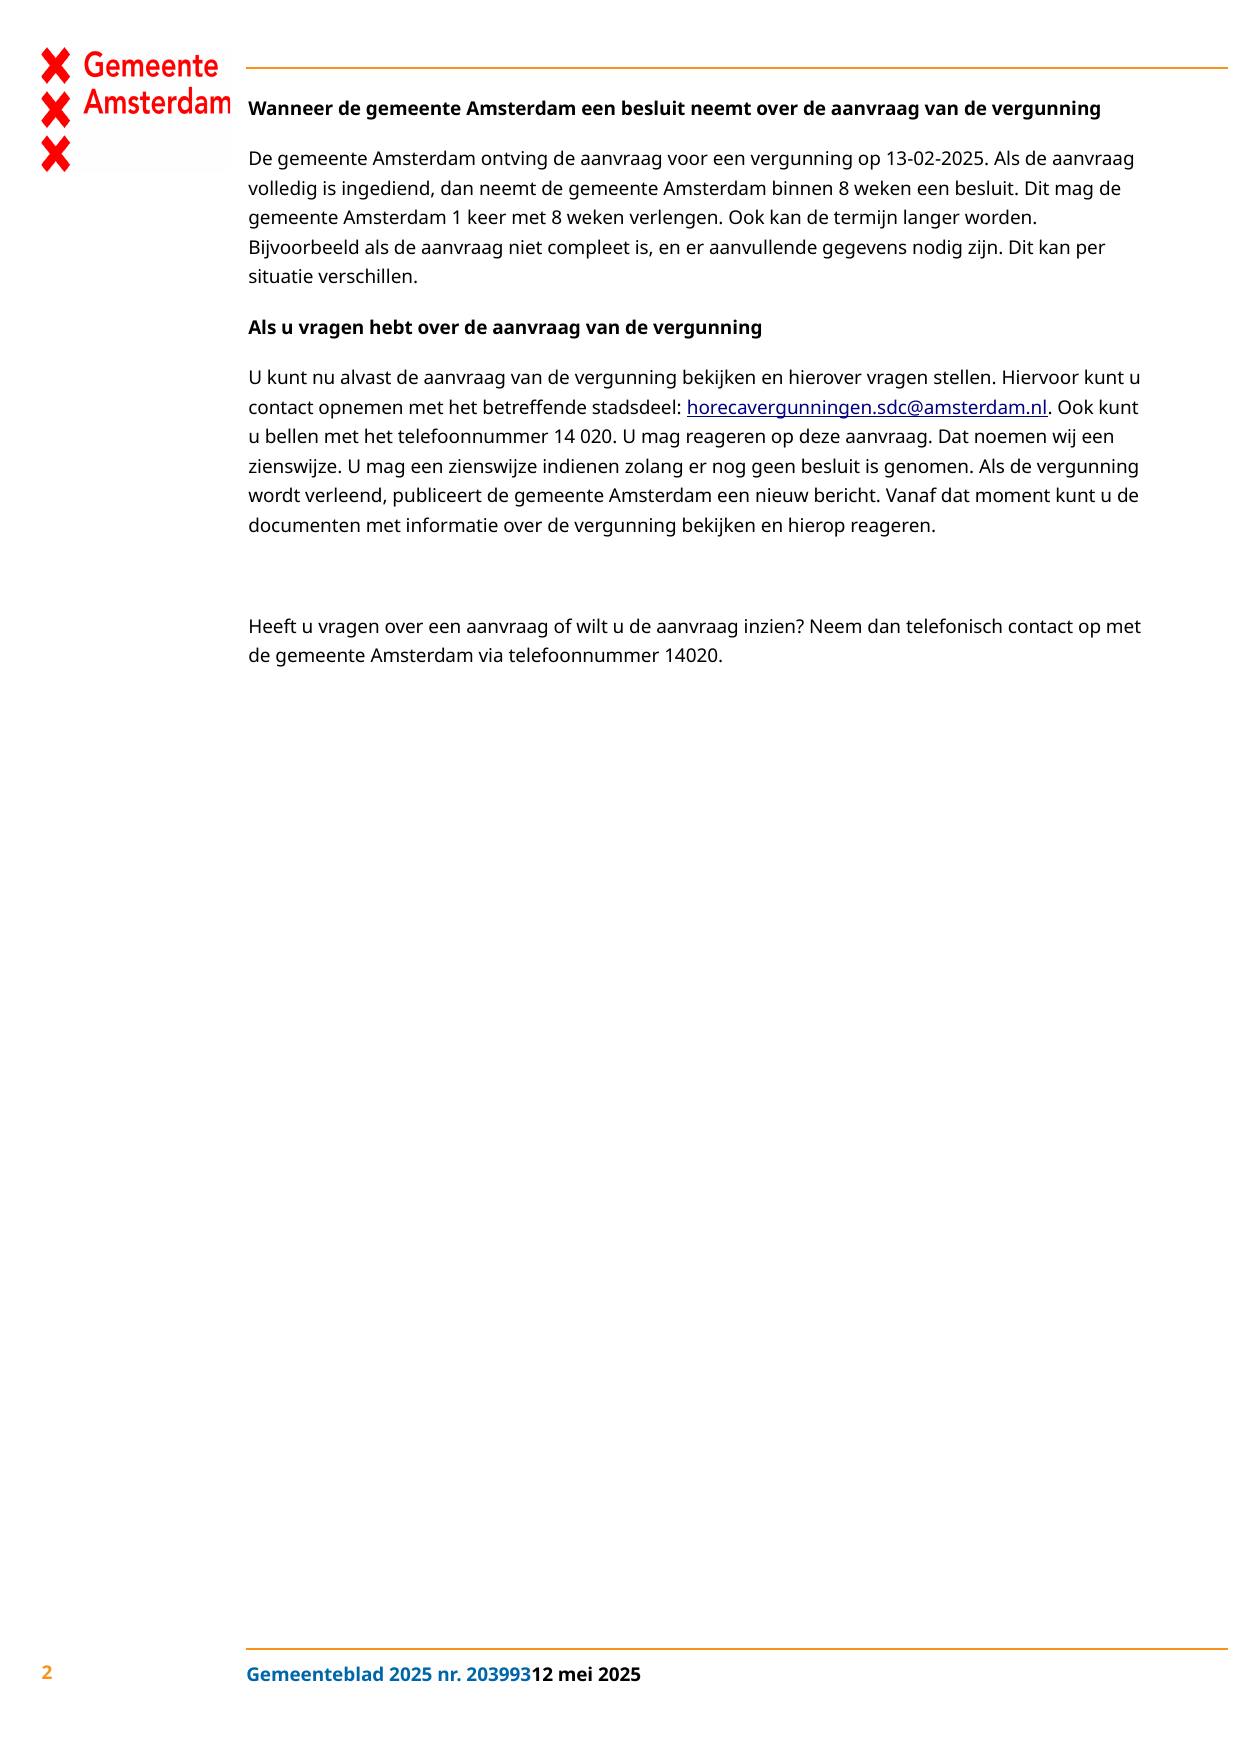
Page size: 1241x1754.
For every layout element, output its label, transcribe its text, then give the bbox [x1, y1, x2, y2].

text U kunt nu alvast de aanvraag van de vergunning bekijken en hierover vragen stellen. Hiervoor kunt u contact opnemen met het betreffende stadsdeel: horecavergunningen.sdc@amsterdam.nl. Ook kunt u bellen met het telefoonnummer 14 020. U mag reageren op deze aanvraag. Dat noemen wij een zienswijze. U mag een zienswijze indienen zolang er nog geen besluit is genomen. Als de vergunning wordt verleend, publiceert de gemeente Amsterdam een nieuw bericht. Vanaf dat moment kunt u de documenten met informatie over de vergunning bekijken en hierop reageren. [248, 364, 1152, 538]
text Heeft u vragen over een aanvraag of wilt u de aanvraag inzien? Neem dan telefonisch contact op met de gemeente Amsterdam via telefoonnummer 14020. [248, 613, 1152, 668]
text De gemeente Amsterdam ontving de aanvraag voor een vergunning op 13-02-2025. Als de aanvraag volledig is ingediend, dan neemt de gemeente Amsterdam binnen 8 weken een besluit. Dit mag de gemeente Amsterdam 1 keer met 8 weken verlengen. Ook kan de termijn langer worden. Bijvoorbeeld als de aanvraag niet compleet is, en er aanvullende gegevens nodig zijn. Dit kan per situatie verschillen. [248, 145, 1152, 289]
text Wanneer de gemeente Amsterdam een besluit neemt over de aanvraag van de vergunning [248, 95, 1152, 121]
text Als u vragen hebt over de aanvraag van de vergunning [248, 314, 1152, 340]
picture [41, 47, 231, 172]
